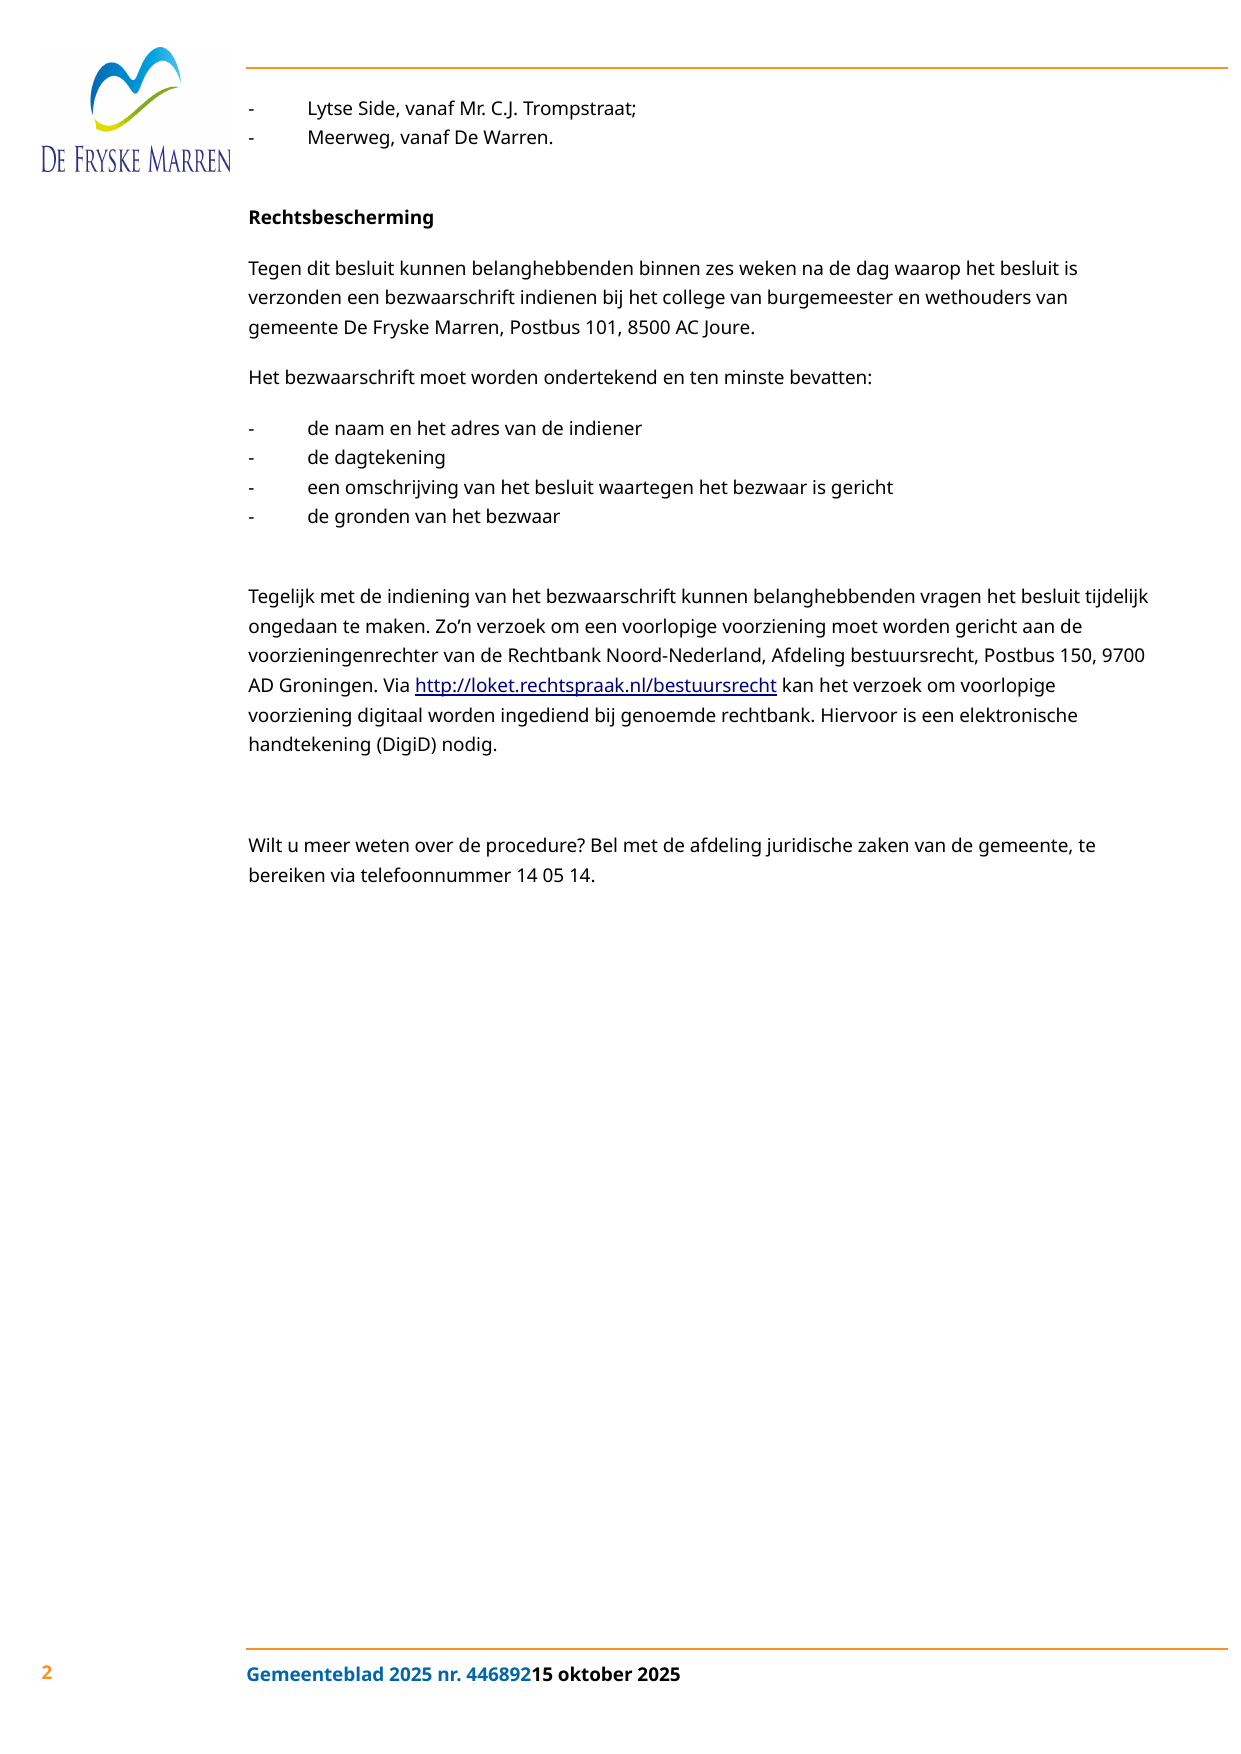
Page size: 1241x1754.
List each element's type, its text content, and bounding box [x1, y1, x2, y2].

text Tegelijk met de indiening van het bezwaarschrift kunnen belanghebbenden vragen het besluit tijdelijk ongedaan te maken. Zo’n verzoek om een voorlopige voorziening moet worden gericht aan de voorzieningenrechter van de Rechtbank Noord-Nederland, Afdeling bestuursrecht, Postbus 150, 9700 AD Groningen. Via http://loket.rechtspraak.nl/bestuursrecht kan het verzoek om voorlopige voorziening digitaal worden ingediend bij genoemde rechtbank. Hiervoor is een elektronische handtekening (DigiD) nodig. [248, 583, 1152, 757]
text Het bezwaarschrift moet worden ondertekend en ten minste bevatten: [248, 364, 1152, 390]
list de dagtekening [248, 444, 1152, 470]
text Tegen dit besluit kunnen belanghebbenden binnen zes weken na de dag waarop het besluit is verzonden een bezwaarschrift indienen bij het college van burgemeester en wethouders van gemeente De Fryske Marren, Postbus 101, 8500 AC Joure. [248, 255, 1152, 340]
text Rechtsbescherming [248, 204, 1152, 230]
picture [41, 47, 231, 172]
list Meerweg, vanaf De Warren. [248, 124, 1152, 150]
list de naam en het adres van de indiener [248, 415, 1152, 441]
text Wilt u meer weten over de procedure? Bel met de afdeling juridische zaken van de gemeente, te bereiken via telefoonnummer 14 05 14. [248, 832, 1152, 888]
list Lytse Side, vanaf Mr. C.J. Trompstraat; [248, 95, 1152, 121]
list de gronden van het bezwaar [248, 503, 1152, 529]
list een omschrijving van het besluit waartegen het bezwaar is gericht [248, 474, 1152, 500]
